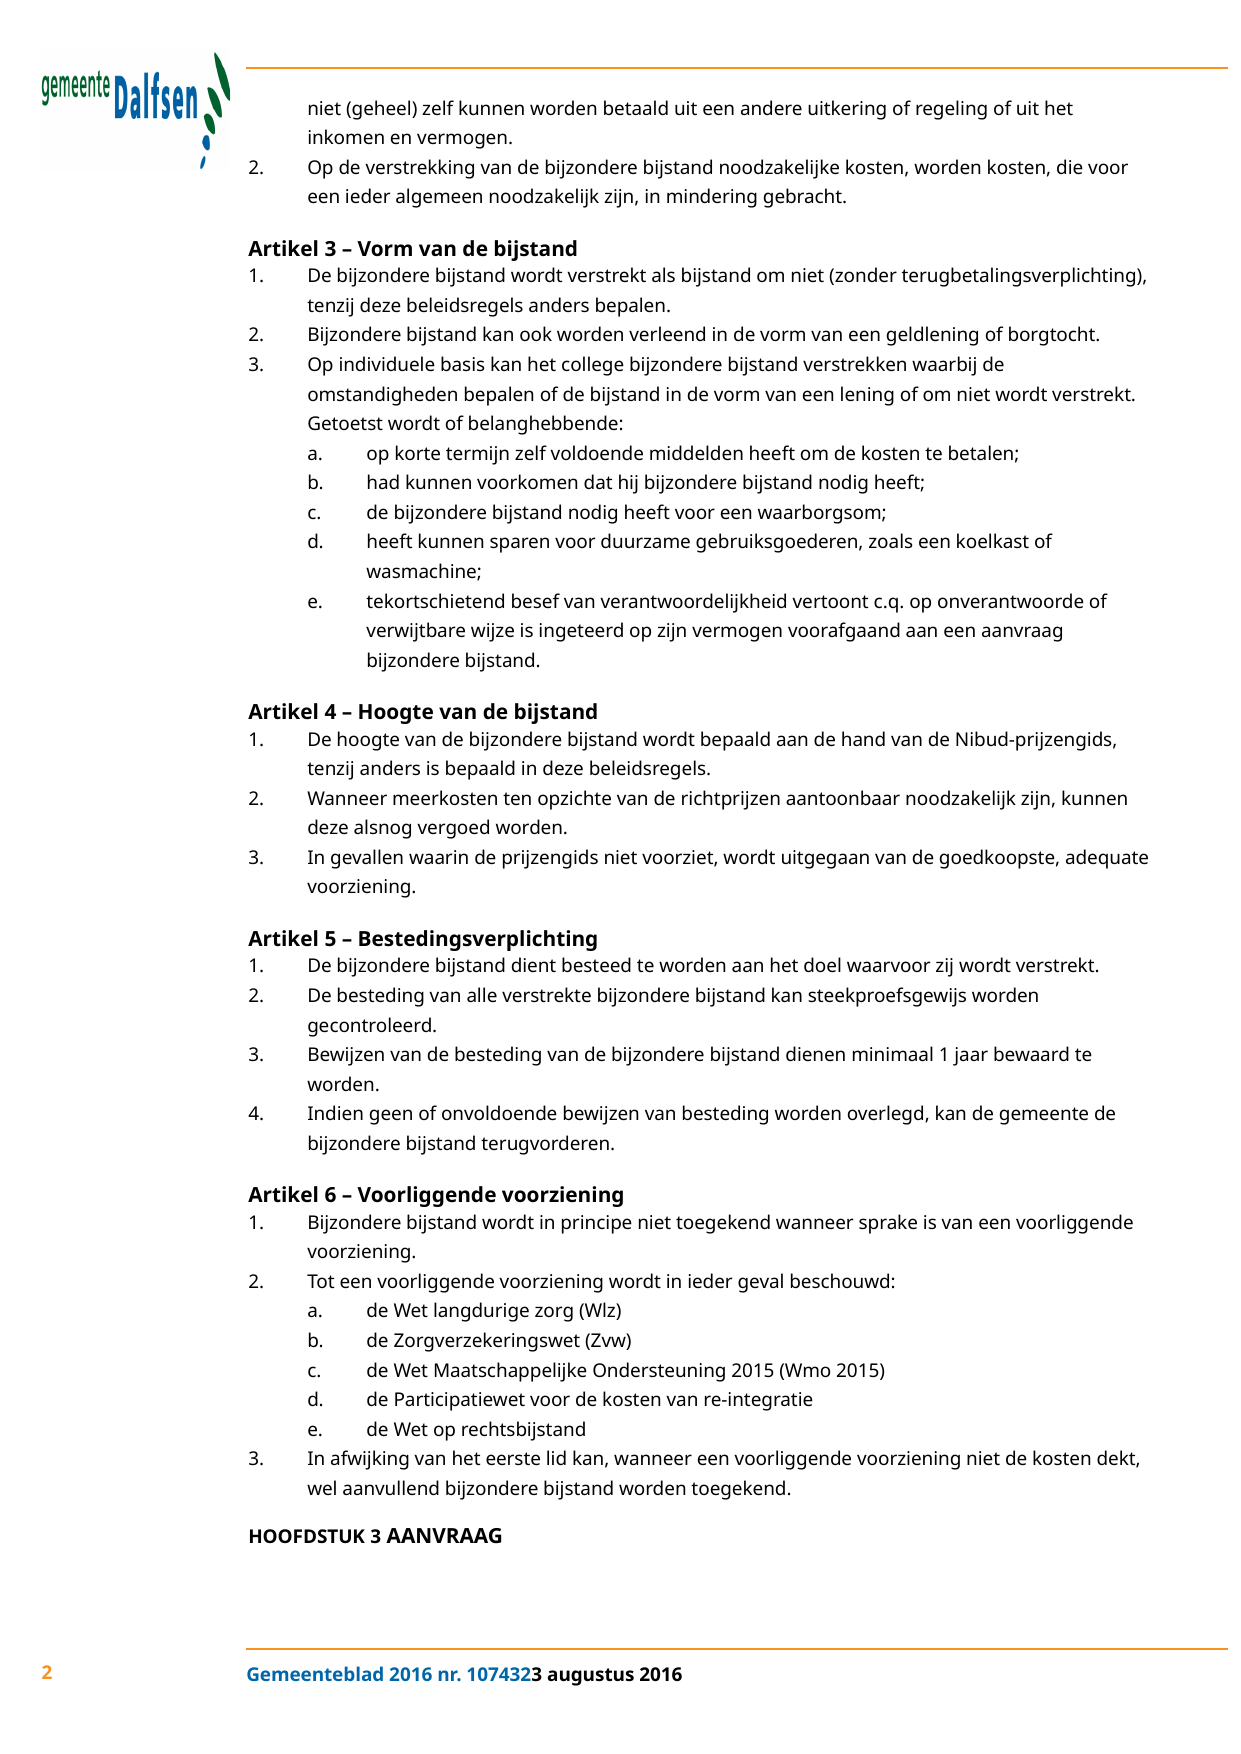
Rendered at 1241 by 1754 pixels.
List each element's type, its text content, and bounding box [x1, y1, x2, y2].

list tekortschietend besef van verantwoordelijkheid vertoont c.q. op onverantwoorde of verwijtbare wijze is ingeteerd op zijn vermogen voorafgaand aan een aanvraag bijzondere bijstand. [307, 588, 1152, 673]
list de Wet langdurige zorg (Wlz) [307, 1298, 1152, 1323]
list had kunnen voorkomen dat hij bijzondere bijstand nodig heeft; [307, 469, 1152, 495]
list de Zorgverzekeringswet (Zvw) [307, 1327, 1152, 1353]
list de Participatiewet voor de kosten van re-integratie [307, 1386, 1152, 1412]
list de Wet op rechtsbijstand [307, 1416, 1152, 1442]
list Tot een voorliggende voorziening wordt in ieder geval beschouwd: [248, 1268, 1152, 1294]
list de bijzondere bijstand nodig heeft voor een waarborgsom; [307, 499, 1152, 525]
text Artikel 4 – Hoogte van de bijstand [248, 697, 1152, 726]
list In gevallen waarin de prijzengids niet voorziet, wordt uitgegaan van de goedkoopste, adequate voorziening. [248, 844, 1152, 899]
text HOOFDSTUK 3 AANVRAAG [248, 1521, 1152, 1549]
list Bijzondere bijstand wordt in principe niet toegekend wanneer sprake is van een voorliggende voorziening. [248, 1209, 1152, 1264]
picture [41, 47, 231, 172]
list Indien geen of onvoldoende bewijzen van besteding worden overlegd, kan de gemeente de bijzondere bijstand terugvorderen. [248, 1101, 1152, 1156]
list In afwijking van het eerste lid kan, wanneer een voorliggende voorziening niet de kosten dekt, wel aanvullend bijzondere bijstand worden toegekend. [248, 1446, 1152, 1501]
list op korte termijn zelf voldoende middelden heeft om de kosten te betalen; [307, 440, 1152, 466]
list De hoogte van de bijzondere bijstand wordt bepaald aan de hand van de Nibud-prijzengids, tenzij anders is bepaald in deze beleidsregels. [248, 726, 1152, 781]
list De bijzondere bijstand wordt verstrekt als bijstand om niet (zonder terugbetalingsverplichting), tenzij deze beleidsregels anders bepalen. [248, 262, 1152, 318]
list de Wet Maatschappelijke Ondersteuning 2015 (Wmo 2015) [307, 1357, 1152, 1383]
list Op de verstrekking van de bijzondere bijstand noodzakelijke kosten, worden kosten, die voor een ieder algemeen noodzakelijk zijn, in mindering gebracht. [248, 154, 1152, 209]
list De bijzondere bijstand dient besteed te worden aan het doel waarvoor zij wordt verstrekt. [248, 953, 1152, 978]
list De besteding van alle verstrekte bijzondere bijstand kan steekproefsgewijs worden gecontroleerd. [248, 982, 1152, 1037]
text Artikel 3 – Vorm van de bijstand [248, 234, 1152, 262]
list Bijzondere bijstand kan ook worden verleend in de vorm van een geldlening of borgtocht. [248, 322, 1152, 347]
text Artikel 5 – Bestedingsverplichting [248, 924, 1152, 953]
list Op individuele basis kan het college bijzondere bijstand verstrekken waarbij de omstandigheden bepalen of de bijstand in de vorm van een lening of om niet wordt verstrekt. Getoetst wordt of belanghebbende: [248, 351, 1152, 436]
text Artikel 6 – Voorliggende voorziening [248, 1181, 1152, 1209]
list Bewijzen van de besteding van de bijzondere bijstand dienen minimaal 1 jaar bewaard te worden. [248, 1041, 1152, 1097]
list niet (geheel) zelf kunnen worden betaald uit een andere uitkering of regeling of uit het inkomen en vermogen. [248, 95, 1152, 150]
list heeft kunnen sparen voor duurzame gebruiksgoederen, zoals een koelkast of wasmachine; [307, 529, 1152, 584]
list Wanneer meerkosten ten opzichte van de richtprijzen aantoonbaar noodzakelijk zijn, kunnen deze alsnog vergoed worden. [248, 785, 1152, 840]
